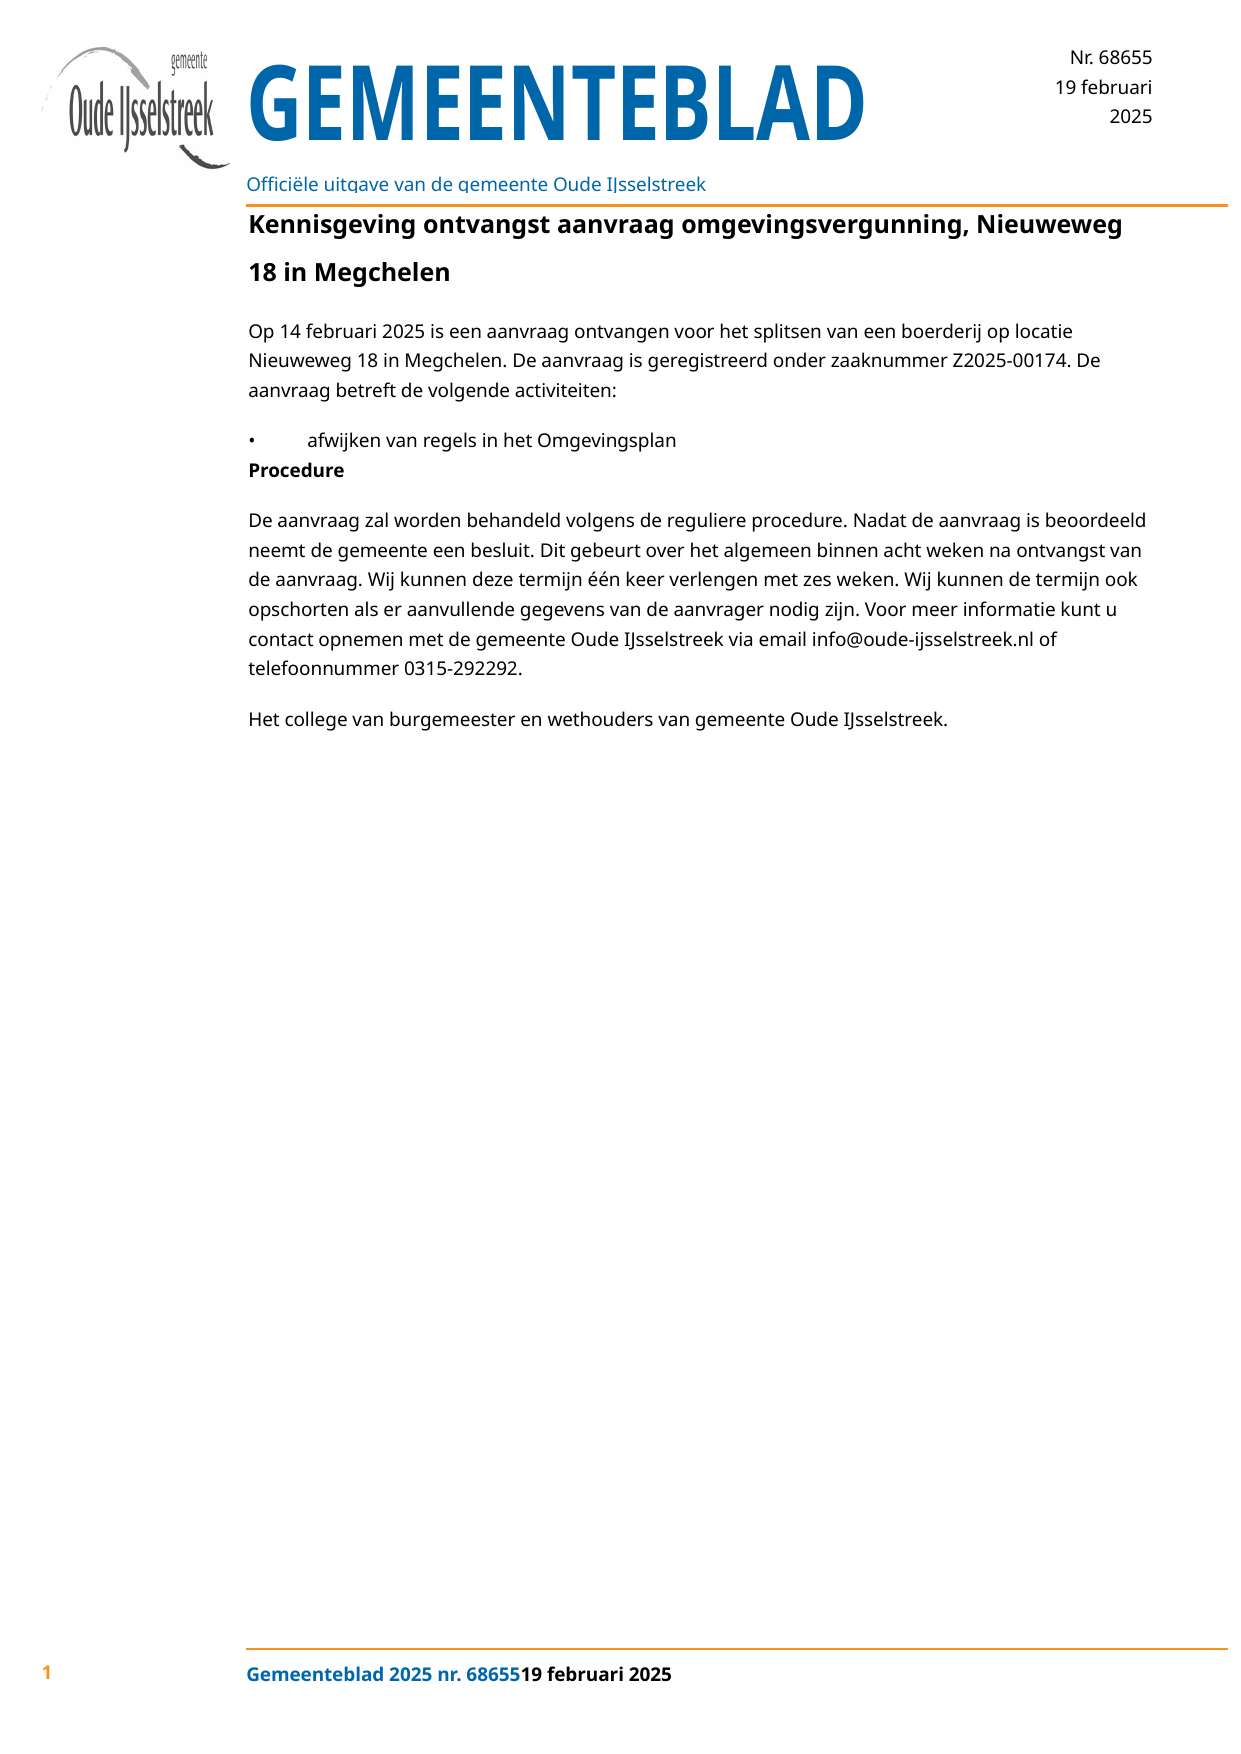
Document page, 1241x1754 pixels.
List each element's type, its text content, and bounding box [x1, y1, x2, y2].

text Het college van burgemeester en wethouders van gemeente Oude IJsselstreek. [248, 706, 1152, 732]
text Procedure [248, 457, 1152, 483]
text Kennisgeving ontvangst aanvraag omgevingsvergunning, Nieuweweg 18 in Megchelen [248, 207, 1152, 288]
text Op 14 februari 2025 is een aanvraag ontvangen voor het splitsen van een boerderij op locatie Nieuweweg 18 in Megchelen. De aanvraag is geregistreerd onder zaaknummer Z2025-00174. De aanvraag betreft de volgende activiteiten: [248, 318, 1152, 403]
picture [41, 47, 231, 172]
text De aanvraag zal worden behandeld volgens de reguliere procedure. Nadat de aanvraag is beoordeeld neemt de gemeente een besluit. Dit gebeurt over het algemeen binnen acht weken na ontvangst van de aanvraag. Wij kunnen deze termijn één keer verlengen met zes weken. Wij kunnen de termijn ook opschorten als er aanvullende gegevens van de aanvrager nodig zijn. Voor meer informatie kunt u contact opnemen met de gemeente Oude IJsselstreek via email info@oude-ijsselstreek.nl of telefoonnummer 0315-292292. [248, 507, 1152, 681]
list afwijken van regels in het Omgevingsplan [248, 427, 1152, 453]
